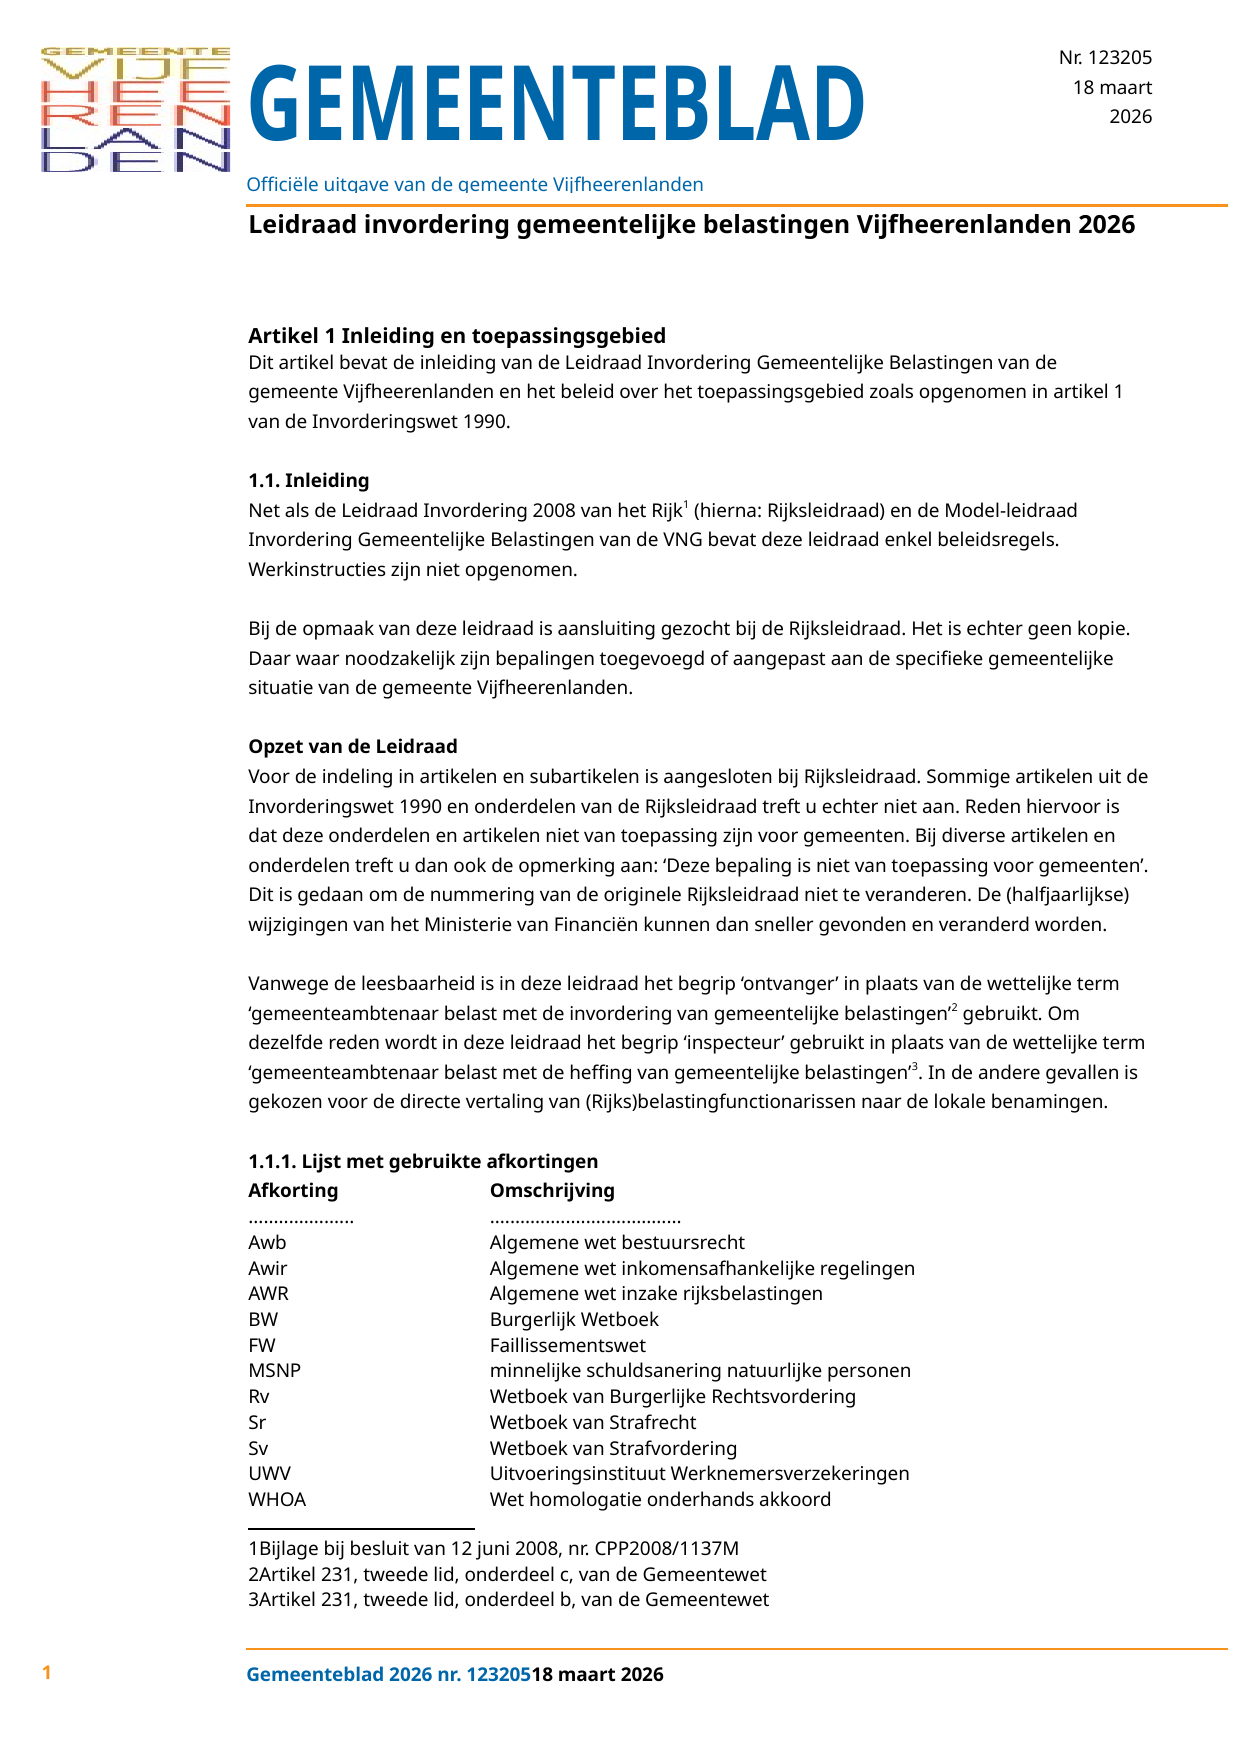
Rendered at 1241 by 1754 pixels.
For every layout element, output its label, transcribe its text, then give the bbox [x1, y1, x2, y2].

text Leidraad invordering gemeentelijke belastingen Vijfheerenlanden 2026 [248, 207, 1152, 241]
table_cell Sr [248, 1409, 489, 1435]
table_cell Burgerlijk Wetboek [490, 1306, 1152, 1332]
table_cell Uitvoeringsinstituut Werknemersverzekeringen [490, 1461, 1152, 1486]
table_cell AWR [248, 1281, 489, 1306]
text Dit artikel bevat de inleiding van de Leidraad Invordering Gemeentelijke Belastingen van de gemeente Vijfheerenlanden en het beleid over het toepassingsgebied zoals opgenomen in artikel 1 van de Invorderingswet 1990. [248, 349, 1152, 434]
text Artikel 231, tweede lid, onderdeel c, van de Gemeentewet [248, 1561, 1152, 1586]
table_cell FW [248, 1332, 489, 1358]
table_cell Awb [248, 1229, 489, 1255]
table_cell Algemene wet inzake rijksbelastingen [490, 1281, 1152, 1306]
table_cell Sv [248, 1435, 489, 1461]
text Bijlage bij besluit van 12 juni 2008, nr. CPP2008/1137M [248, 1535, 1152, 1561]
table_cell Wetboek van Burgerlijke Rechtsvordering [490, 1384, 1152, 1409]
text 1.1. Inleiding [248, 467, 1152, 493]
text Vanwege de leesbaarheid is in deze leidraad het begrip ‘ontvanger’ in plaats van de wettelijke term ‘gemeenteambtenaar belast met de invordering van gemeentelijke belastingen’ gebruikt. Om dezelfde reden wordt in deze leidraad het begrip ‘inspecteur’ gebruikt in plaats van de wettelijke term ‘gemeenteambtenaar belast met de heffing van gemeentelijke belastingen’. In de andere gevallen is gekozen voor de directe vertaling van (Rijks)belastingfunctionarissen naar de lokale benamingen. [248, 970, 1152, 1114]
text Opzet van de Leidraad [248, 734, 1152, 759]
text Bij de opmaak van deze leidraad is aansluiting gezocht bij de Rijksleidraad. Het is echter geen kopie. Daar waar noodzakelijk zijn bepalingen toegevoegd of aangepast aan de specifieke gemeentelijke situatie van de gemeente Vijfheerenlanden. [248, 615, 1152, 700]
text Net als de Leidraad Invordering 2008 van het Rijk (hierna: Rijksleidraad) en de Model-leidraad Invordering Gemeentelijke Belastingen van de VNG bevat deze leidraad enkel beleidsregels. Werkinstructies zijn niet opgenomen. [248, 497, 1152, 582]
text 1.1.1. Lijst met gebruikte afkortingen [248, 1148, 1152, 1174]
table_cell MSNP [248, 1358, 489, 1383]
table_cell Wetboek van Strafvordering [490, 1435, 1152, 1461]
table_cell minnelijke schuldsanering natuurlijke personen [490, 1358, 1152, 1383]
table_cell ...................................... [490, 1203, 1152, 1229]
table_cell Wet homologatie onderhands akkoord [490, 1486, 1152, 1512]
table_cell Awir [248, 1255, 489, 1281]
table_cell ..................... [248, 1203, 489, 1229]
table_cell Faillissementswet [490, 1332, 1152, 1358]
table_cell Algemene wet bestuursrecht [490, 1229, 1152, 1255]
text Voor de indeling in artikelen en subartikelen is aangesloten bij Rijksleidraad. Sommige artikelen uit de Invorderingswet 1990 en onderdelen van de Rijksleidraad treft u echter niet aan. Reden hiervoor is dat deze onderdelen en artikelen niet van toepassing zijn voor gemeenten. Bij diverse artikelen en onderdelen treft u dan ook de opmerking aan: ‘Deze bepaling is niet van toepassing voor gemeenten’. Dit is gedaan om de nummering van de originele Rijksleidraad niet te veranderen. De (halfjaarlijkse) wijzigingen van het Ministerie van Financiën kunnen dan sneller gevonden en veranderd worden. [248, 763, 1152, 937]
table_cell Wetboek van Strafrecht [490, 1409, 1152, 1435]
table_cell Algemene wet inkomensafhankelijke regelingen [490, 1255, 1152, 1281]
table_cell BW [248, 1306, 489, 1332]
table_header Afkorting [248, 1178, 489, 1203]
table_cell UWV [248, 1461, 489, 1486]
table_cell Rv [248, 1384, 489, 1409]
picture [41, 47, 231, 172]
table_cell WHOA [248, 1486, 489, 1512]
table_header Omschrijving [490, 1178, 1152, 1203]
text Artikel 231, tweede lid, onderdeel b, van de Gemeentewet [248, 1586, 1152, 1612]
text Artikel 1 Inleiding en toepassingsgebied [248, 321, 1152, 349]
